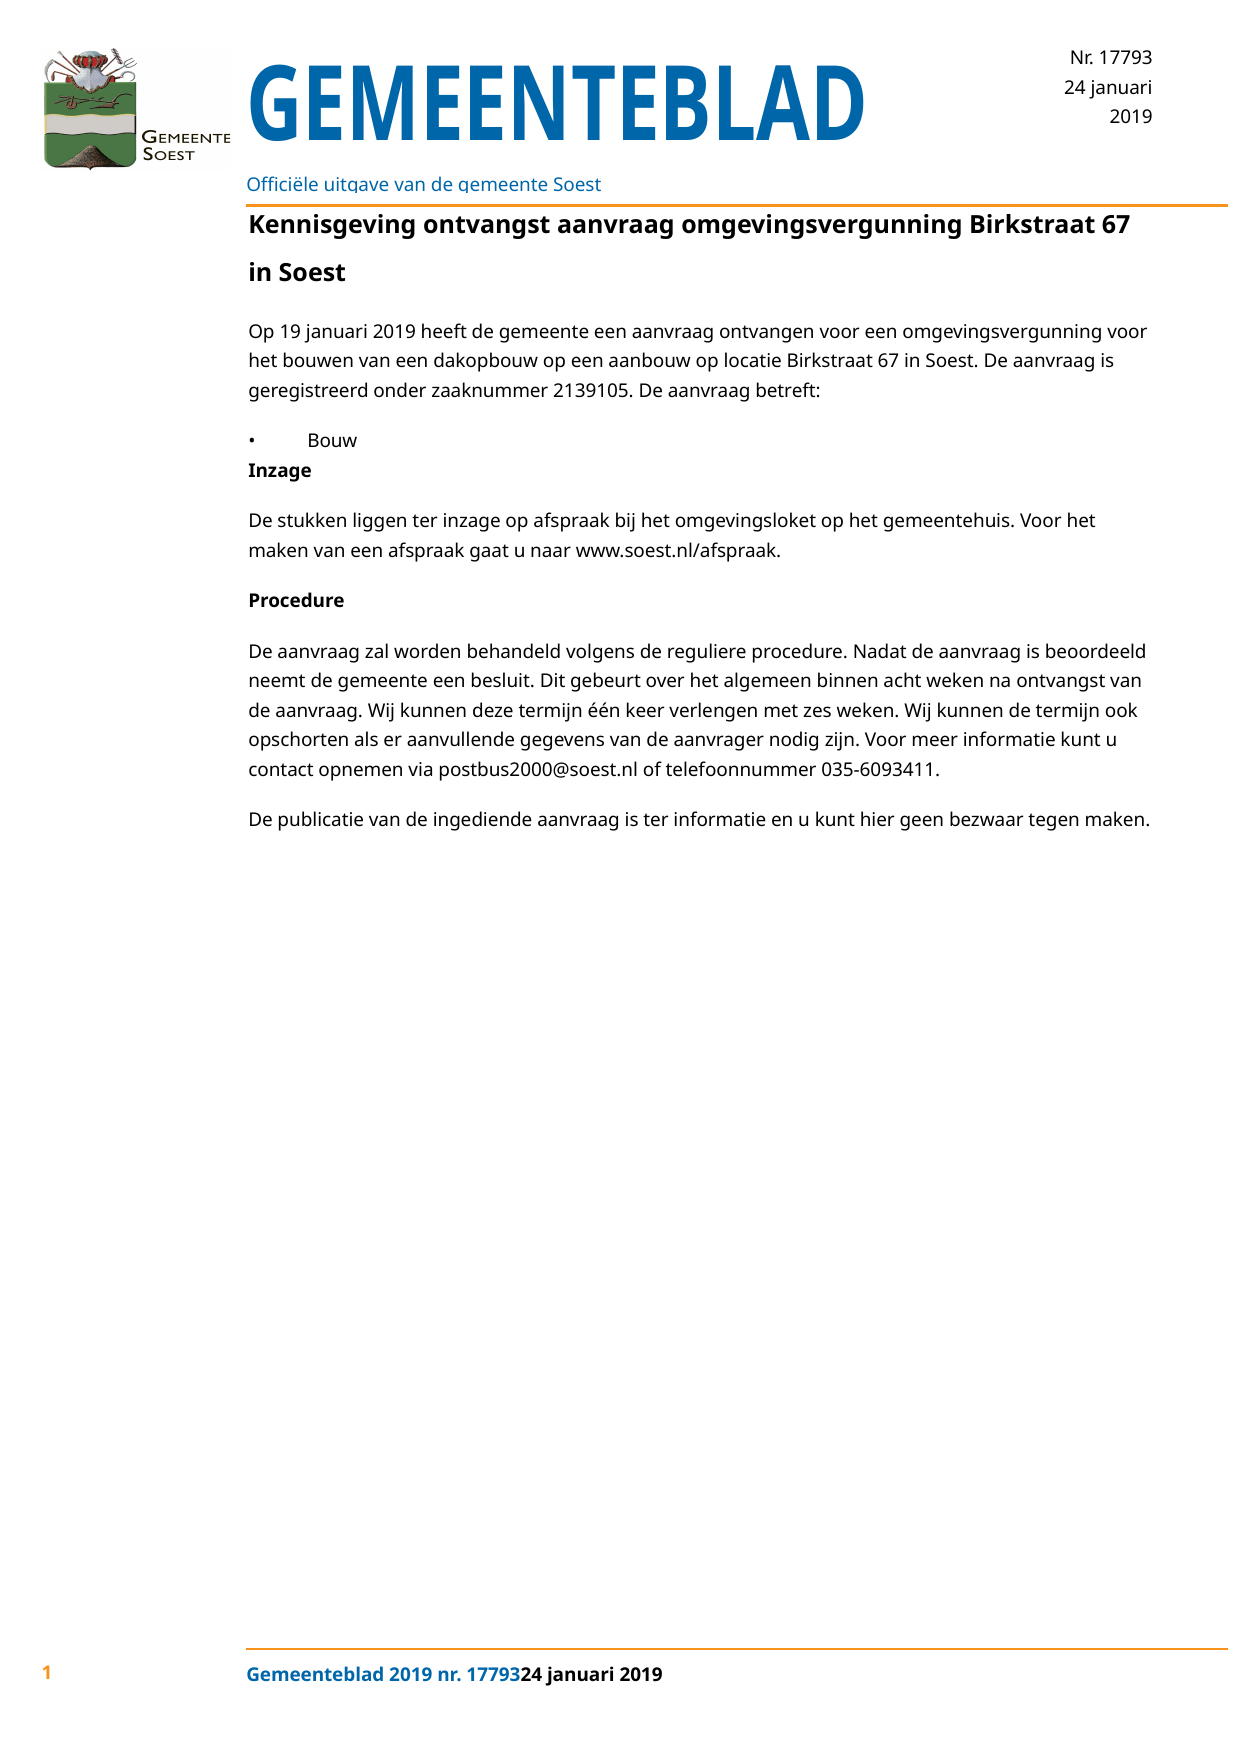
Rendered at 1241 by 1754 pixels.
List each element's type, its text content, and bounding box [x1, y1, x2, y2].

list Bouw [248, 427, 1152, 453]
text Procedure [248, 587, 1152, 613]
text De stukken liggen ter inzage op afspraak bij het omgevingsloket op het gemeentehuis. Voor het maken van een afspraak gaat u naar www.soest.nl/afspraak. [248, 507, 1152, 563]
text De aanvraag zal worden behandeld volgens de reguliere procedure. Nadat de aanvraag is beoordeeld neemt de gemeente een besluit. Dit gebeurt over het algemeen binnen acht weken na ontvangst van de aanvraag. Wij kunnen deze termijn één keer verlengen met zes weken. Wij kunnen de termijn ook opschorten als er aanvullende gegevens van de aanvrager nodig zijn. Voor meer informatie kunt u contact opnemen via postbus2000@soest.nl of telefoonnummer 035-6093411. [248, 638, 1152, 782]
text De publicatie van de ingediende aanvraag is ter informatie en u kunt hier geen bezwaar tegen maken. [248, 807, 1152, 832]
picture [41, 47, 231, 172]
text Op 19 januari 2019 heeft de gemeente een aanvraag ontvangen voor een omgevingsvergunning voor het bouwen van een dakopbouw op een aanbouw op locatie Birkstraat 67 in Soest. De aanvraag is geregistreerd onder zaaknummer 2139105. De aanvraag betreft: [248, 318, 1152, 403]
text Kennisgeving ontvangst aanvraag omgevingsvergunning Birkstraat 67 in Soest [248, 207, 1152, 288]
text Inzage [248, 457, 1152, 483]
